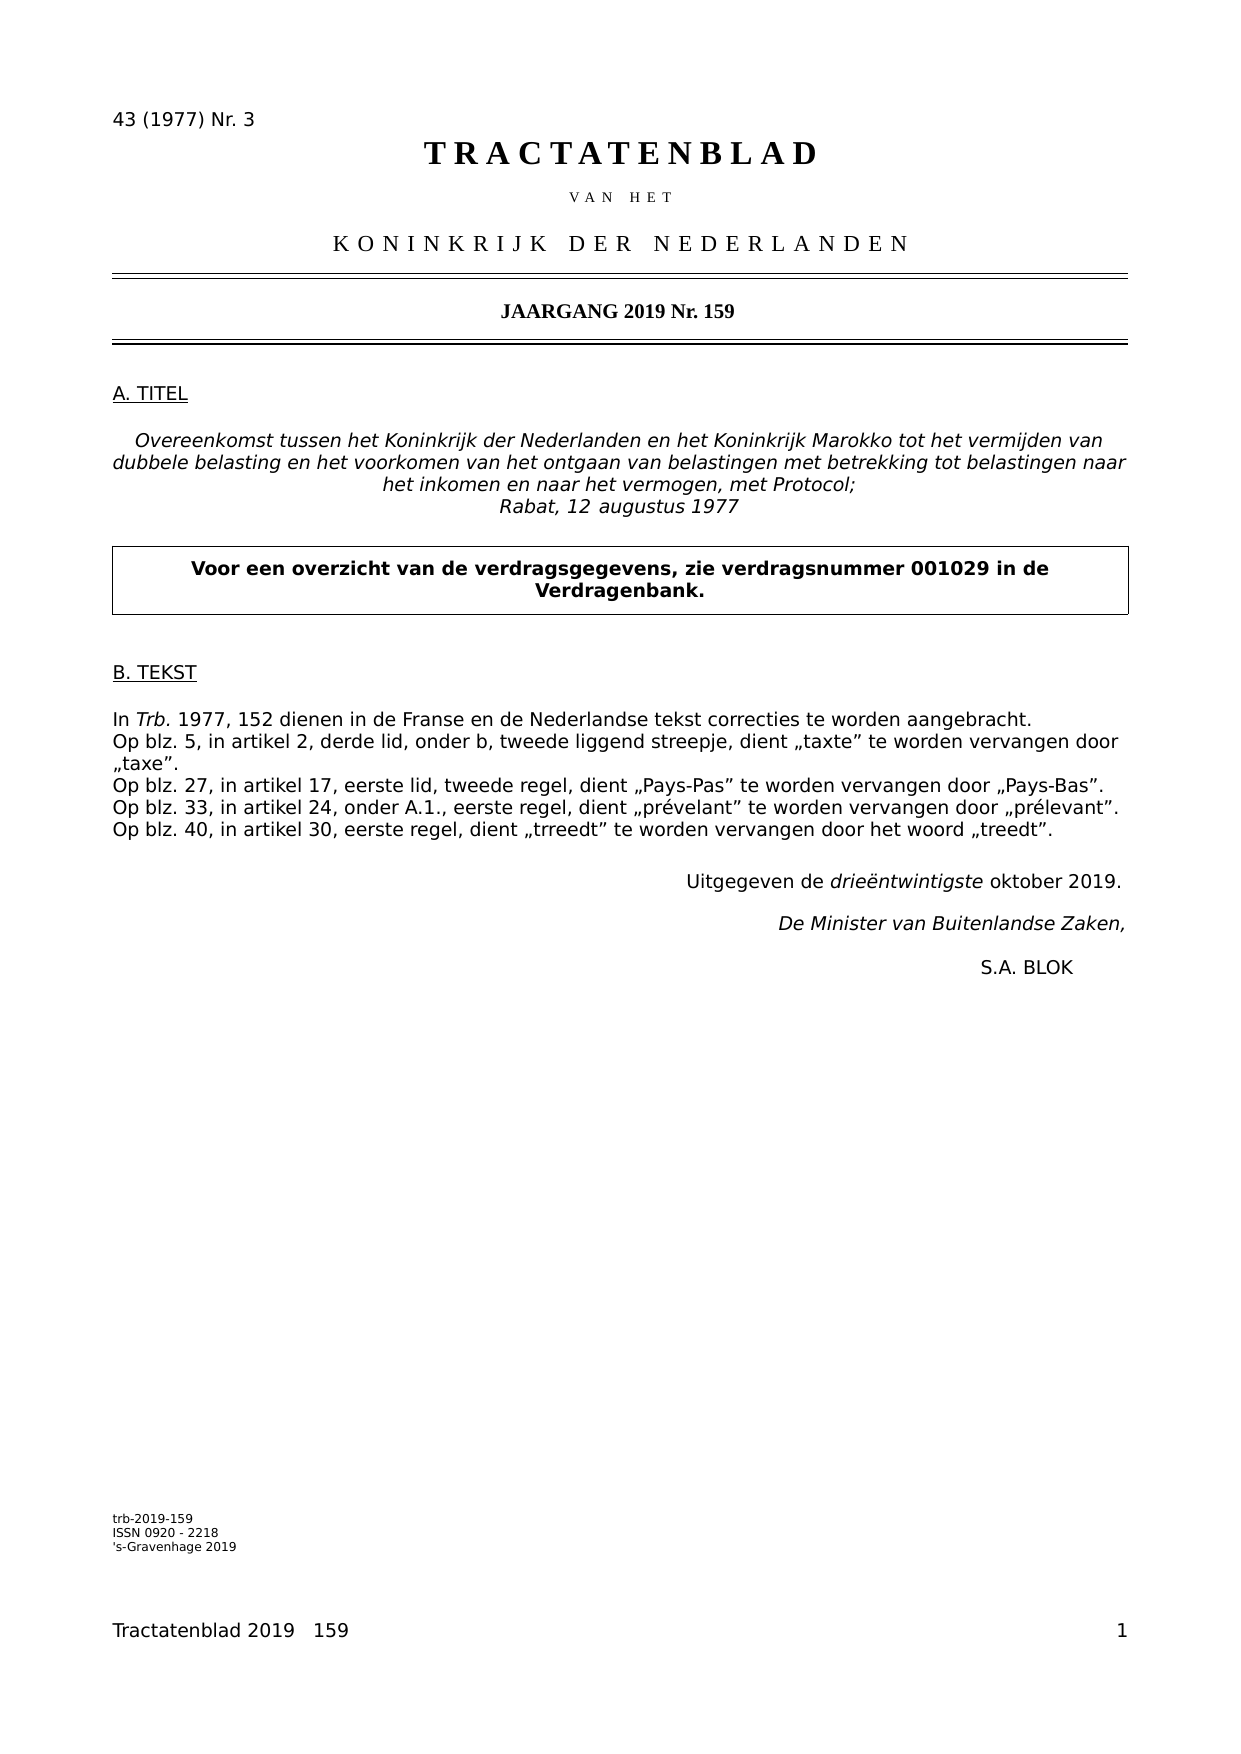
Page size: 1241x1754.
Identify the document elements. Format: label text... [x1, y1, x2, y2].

text ISSN 0920 - 2218 [112, 1526, 346, 1540]
text Uitgegeven de drieëntwintigste oktober 2019. [112, 871, 1128, 893]
text Overeenkomst tussen het Koninkrijk der Nederlanden en het Koninkrijk Marokko tot het vermijden van dubbele belasting en het voorkomen van het ontgaan van belastingen met betrekking tot belastingen naar het inkomen en naar het vermogen, met Protocol; [112, 430, 1128, 496]
text Rabat, 12 augustus 1977 [112, 496, 1128, 518]
text trb-2019-159 [112, 1512, 346, 1526]
text 's-Gravenhage 2019 [112, 1540, 346, 1554]
text Op blz. 33, in artikel 24, onder A.1., eerste regel, dient „prévelant” te worden vervangen door „prélevant”. [112, 797, 1128, 819]
text Op blz. 40, in artikel 30, eerste regel, dient „trreedt” te worden vervangen door het woord „treedt”. [112, 819, 1128, 841]
text JAARGANG 2019 Nr. 159 [112, 299, 1128, 323]
text 43 (1977) Nr. 3 [112, 109, 1128, 131]
text Op blz. 5, in artikel 2, derde lid, onder b, tweede liggend streepje, dient „taxte” te worden vervangen door „taxe”. [112, 731, 1128, 775]
subtitle A. TITEL [112, 383, 1128, 405]
text TRACTATENBLAD [112, 133, 1128, 172]
text De Minister van Buitenlandse Zaken, S.A. BLOK [112, 913, 1128, 979]
text VAN HET [112, 189, 1128, 206]
text KONINKRIJK DER NEDERLANDEN [112, 229, 1128, 256]
subtitle B. TEKST [112, 662, 1128, 684]
text In Trb. 1977, 152 dienen in de Franse en de Nederlandse tekst correcties te worden aangebracht. [112, 709, 1128, 731]
text Op blz. 27, in artikel 17, eerste lid, tweede regel, dient „Pays-Pas” te worden vervangen door „Pays-Bas”. [112, 775, 1128, 797]
